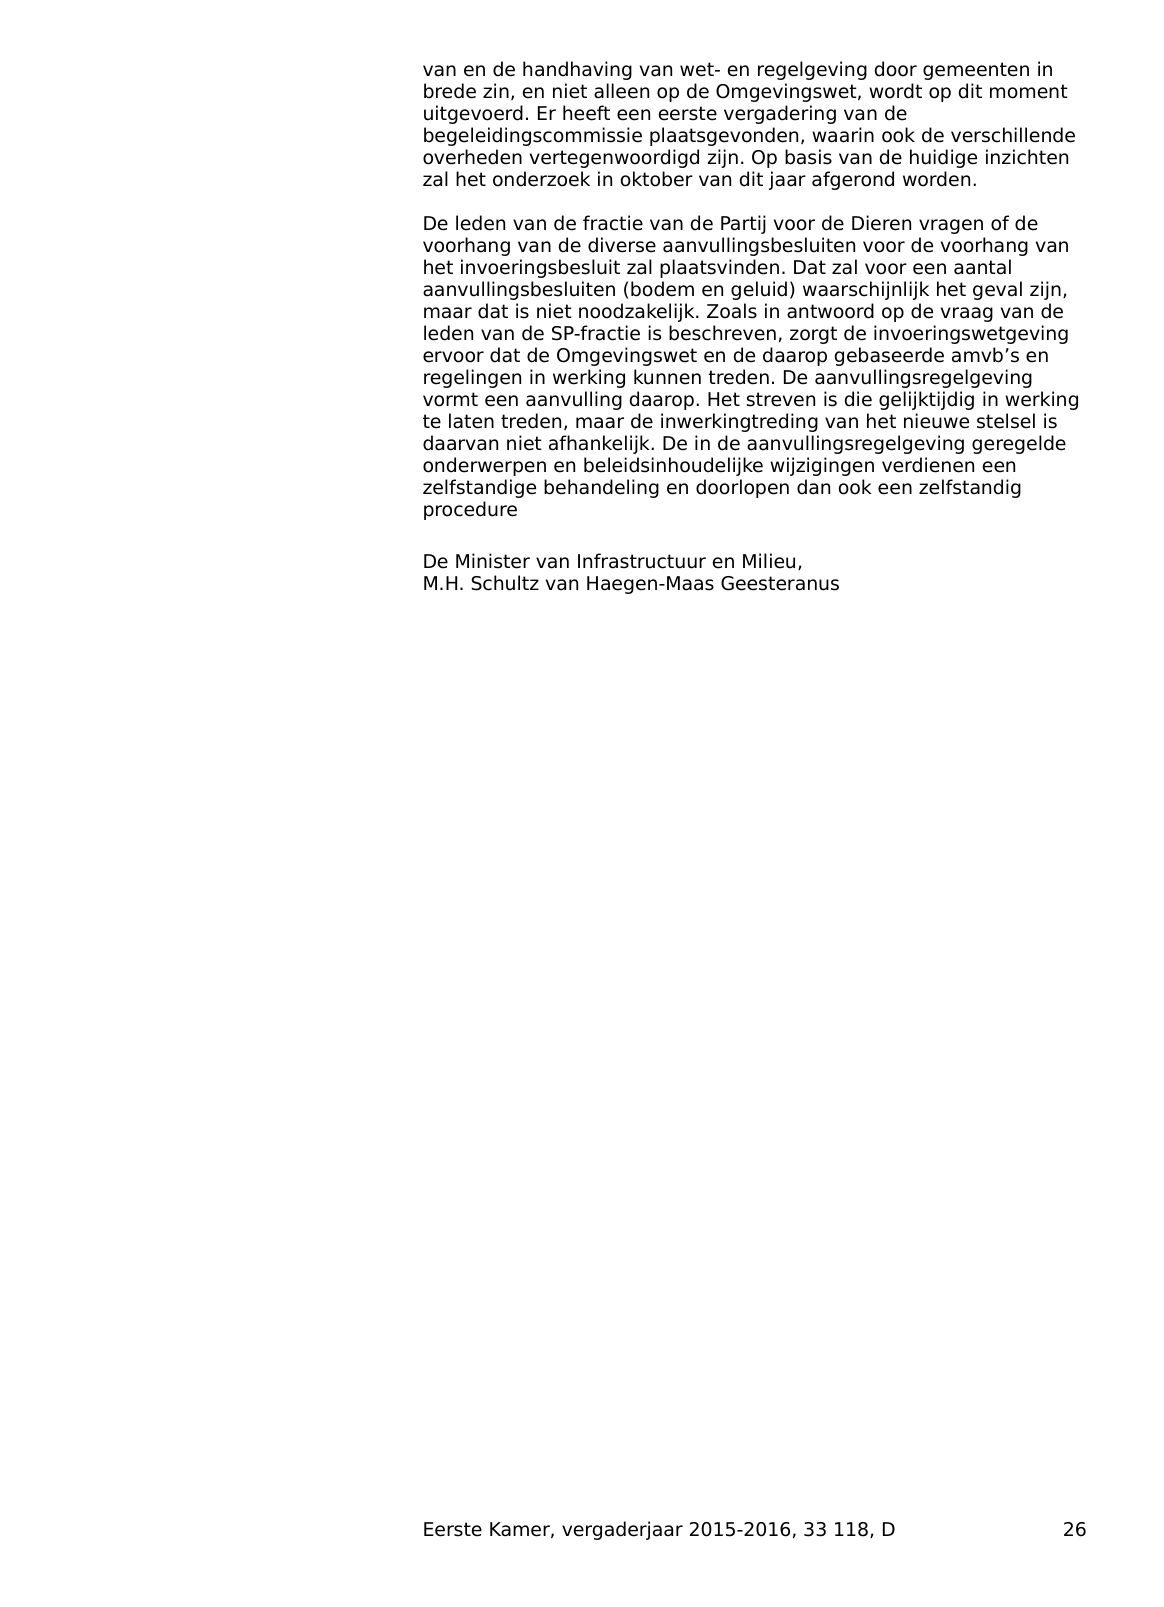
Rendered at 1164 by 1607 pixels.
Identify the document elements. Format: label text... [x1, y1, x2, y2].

text De Minister van Infrastructuur en Milieu, M.H. Schultz van Haegen-Maas Geesteranus [422, 551, 1087, 595]
text De leden van de fractie van de Partij voor de Dieren vragen of de voorhang van de diverse aanvullingsbesluiten voor de voorhang van het invoeringsbesluit zal plaatsvinden. Dat zal voor een aantal aanvullingsbesluiten (bodem en geluid) waarschijnlijk het geval zijn, maar dat is niet noodzakelijk. Zoals in antwoord op de vraag van de leden van de SP-fractie is beschreven, zorgt de invoeringswetgeving ervoor dat de Omgevingswet en de daarop gebaseerde amvb’s en regelingen in werking kunnen treden. De aanvullingsregelgeving vormt een aanvulling daarop. Het streven is die gelijktijdig in werking te laten treden, maar de inwerkingtreding van het nieuwe stelsel is daarvan niet afhankelijk. De in de aanvullingsregelgeving geregelde onderwerpen en beleidsinhoudelijke wijzigingen verdienen een zelfstandige behandeling en doorlopen dan ook een zelfstandig procedure [422, 213, 1087, 521]
text van en de handhaving van wet- en regelgeving door gemeenten in brede zin, en niet alleen op de Omgevingswet, wordt op dit moment uitgevoerd. Er heeft een eerste vergadering van de begeleidingscommissie plaatsgevonden, waarin ook de verschillende overheden vertegenwoordigd zijn. Op basis van de huidige inzichten zal het onderzoek in oktober van dit jaar afgerond worden. [422, 59, 1087, 191]
